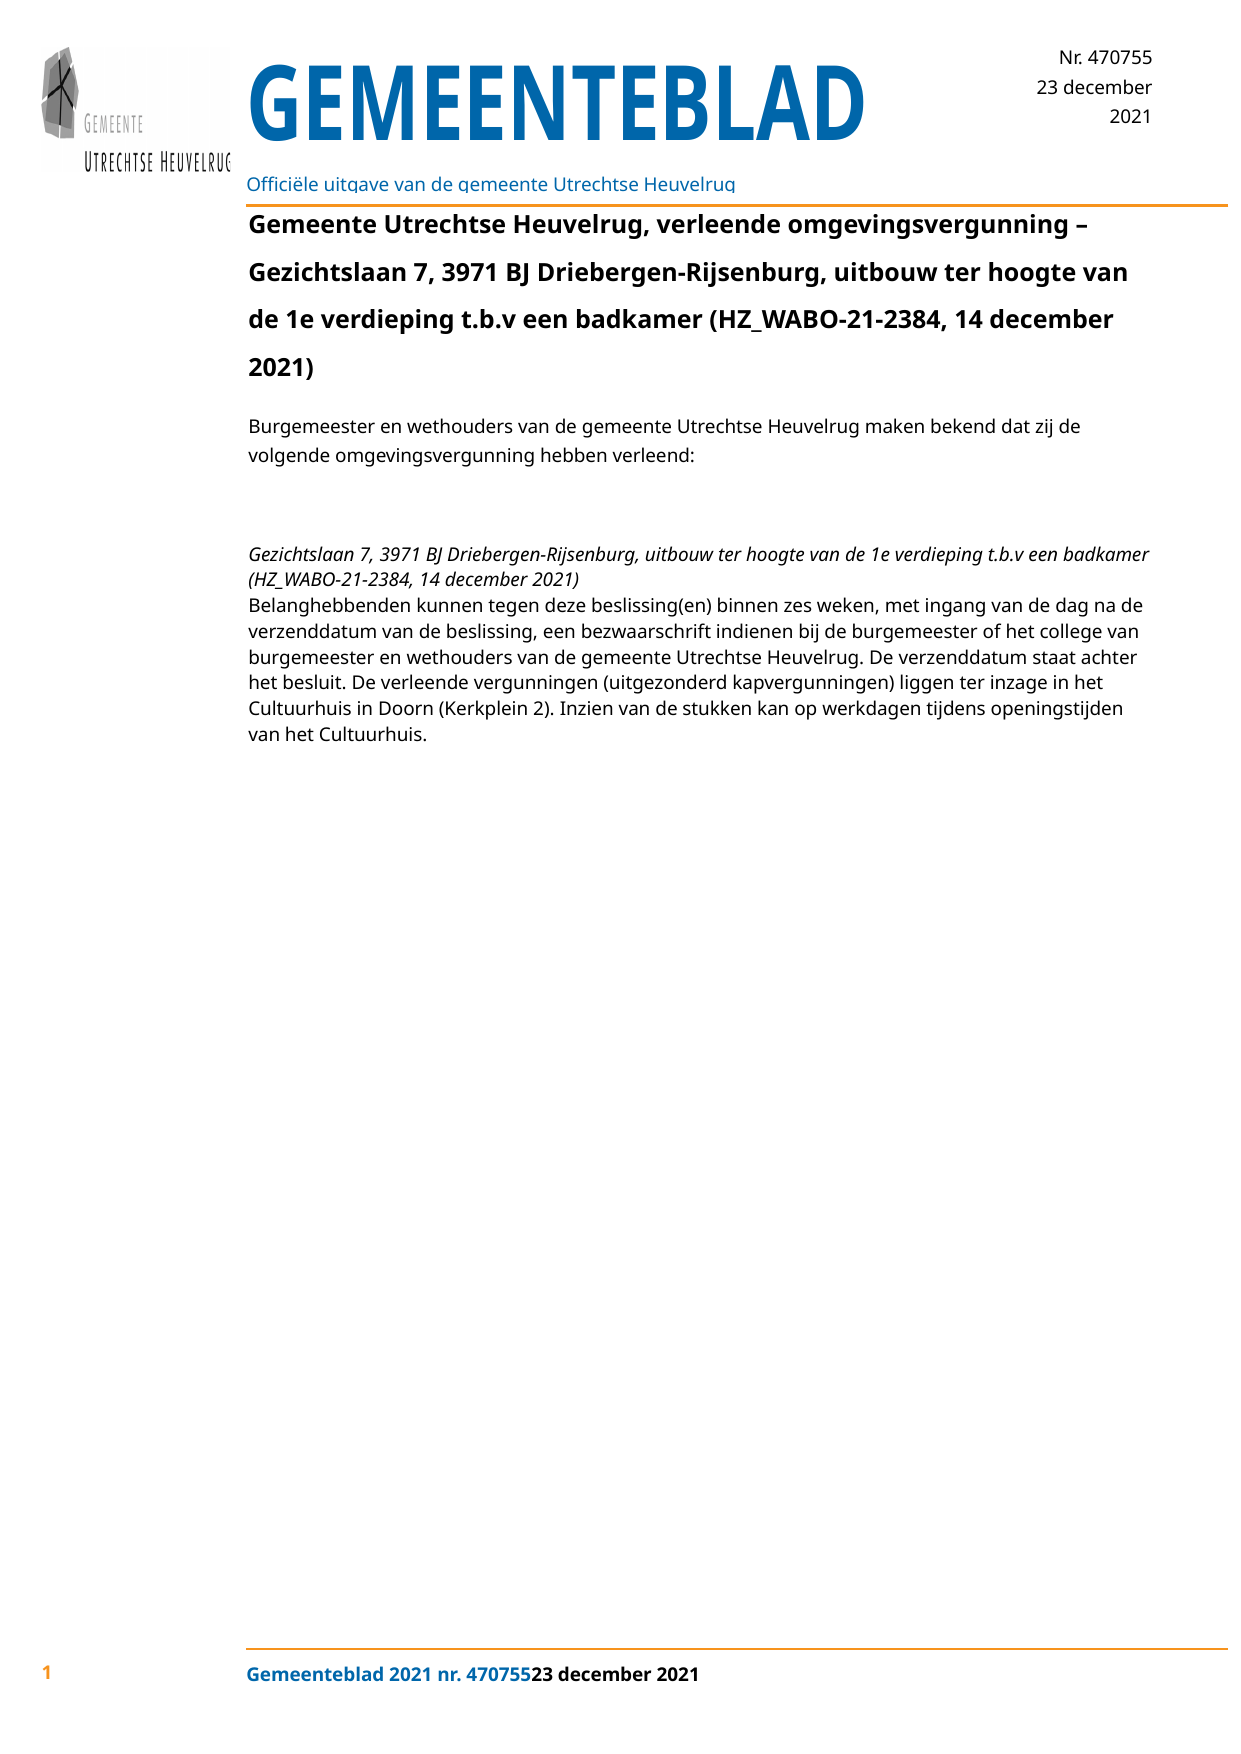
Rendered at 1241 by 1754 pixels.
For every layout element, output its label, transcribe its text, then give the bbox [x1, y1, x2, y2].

text Gemeente Utrechtse Heuvelrug, verleende omgevingsvergunning – Gezichtslaan 7, 3971 BJ Driebergen-Rijsenburg, uitbouw ter hoogte van de 1e verdieping t.b.v een badkamer (HZ_WABO-21-2384, 14 december 2021) [248, 207, 1152, 384]
text Burgemeester en wethouders van de gemeente Utrechtse Heuvelrug maken bekend dat zij de volgende omgevingsvergunning hebben verleend: [248, 413, 1152, 468]
text Belanghebbenden kunnen tegen deze beslissing(en) binnen zes weken, met ingang van de dag na de verzenddatum van de beslissing, een bezwaarschrift indienen bij de burgemeester of het college van burgemeester en wethouders van de gemeente Utrechtse Heuvelrug. De verzenddatum staat achter het besluit. De verleende vergunningen (uitgezonderd kapvergunningen) liggen ter inzage in het Cultuurhuis in Doorn (Kerkplein 2). Inzien van de stukken kan op werkdagen tijdens openingstijden van het Cultuurhuis. [248, 592, 1152, 747]
text Gezichtslaan 7, 3971 BJ Driebergen-Rijsenburg, uitbouw ter hoogte van de 1e verdieping t.b.v een badkamer (HZ_WABO-21-2384, 14 december 2021) [248, 541, 1152, 592]
picture [41, 47, 231, 172]
